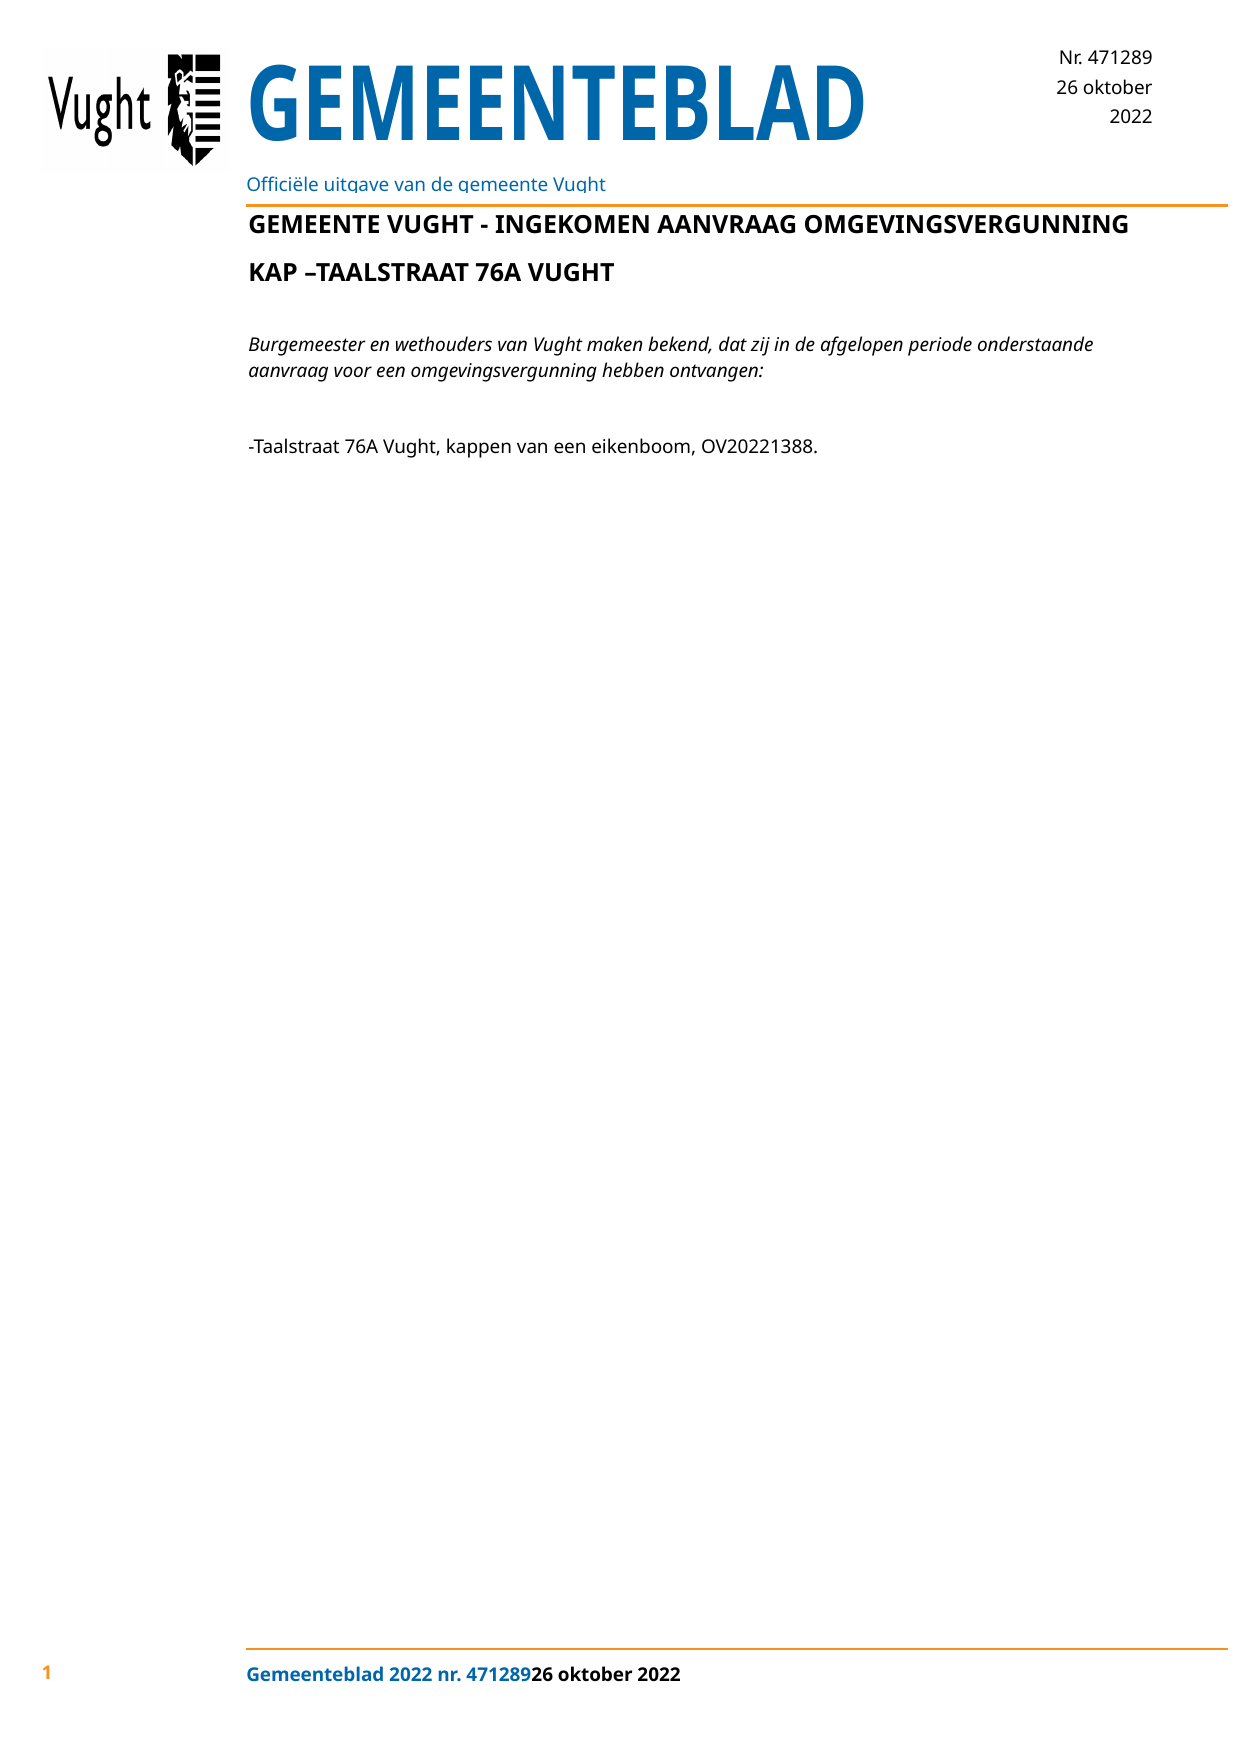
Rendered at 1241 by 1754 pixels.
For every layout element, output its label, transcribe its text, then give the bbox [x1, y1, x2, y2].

text -Taalstraat 76A Vught, kappen van een eikenboom, OV20221388. [248, 433, 1152, 459]
picture [41, 47, 231, 172]
text GEMEENTE VUGHT - INGEKOMEN AANVRAAG OMGEVINGSVERGUNNING KAP –TAALSTRAAT 76A VUGHT [248, 207, 1152, 288]
text Burgemeester en wethouders van Vught maken bekend, dat zij in de afgelopen periode onderstaande aanvraag voor een omgevingsvergunning hebben ontvangen: [248, 331, 1152, 383]
